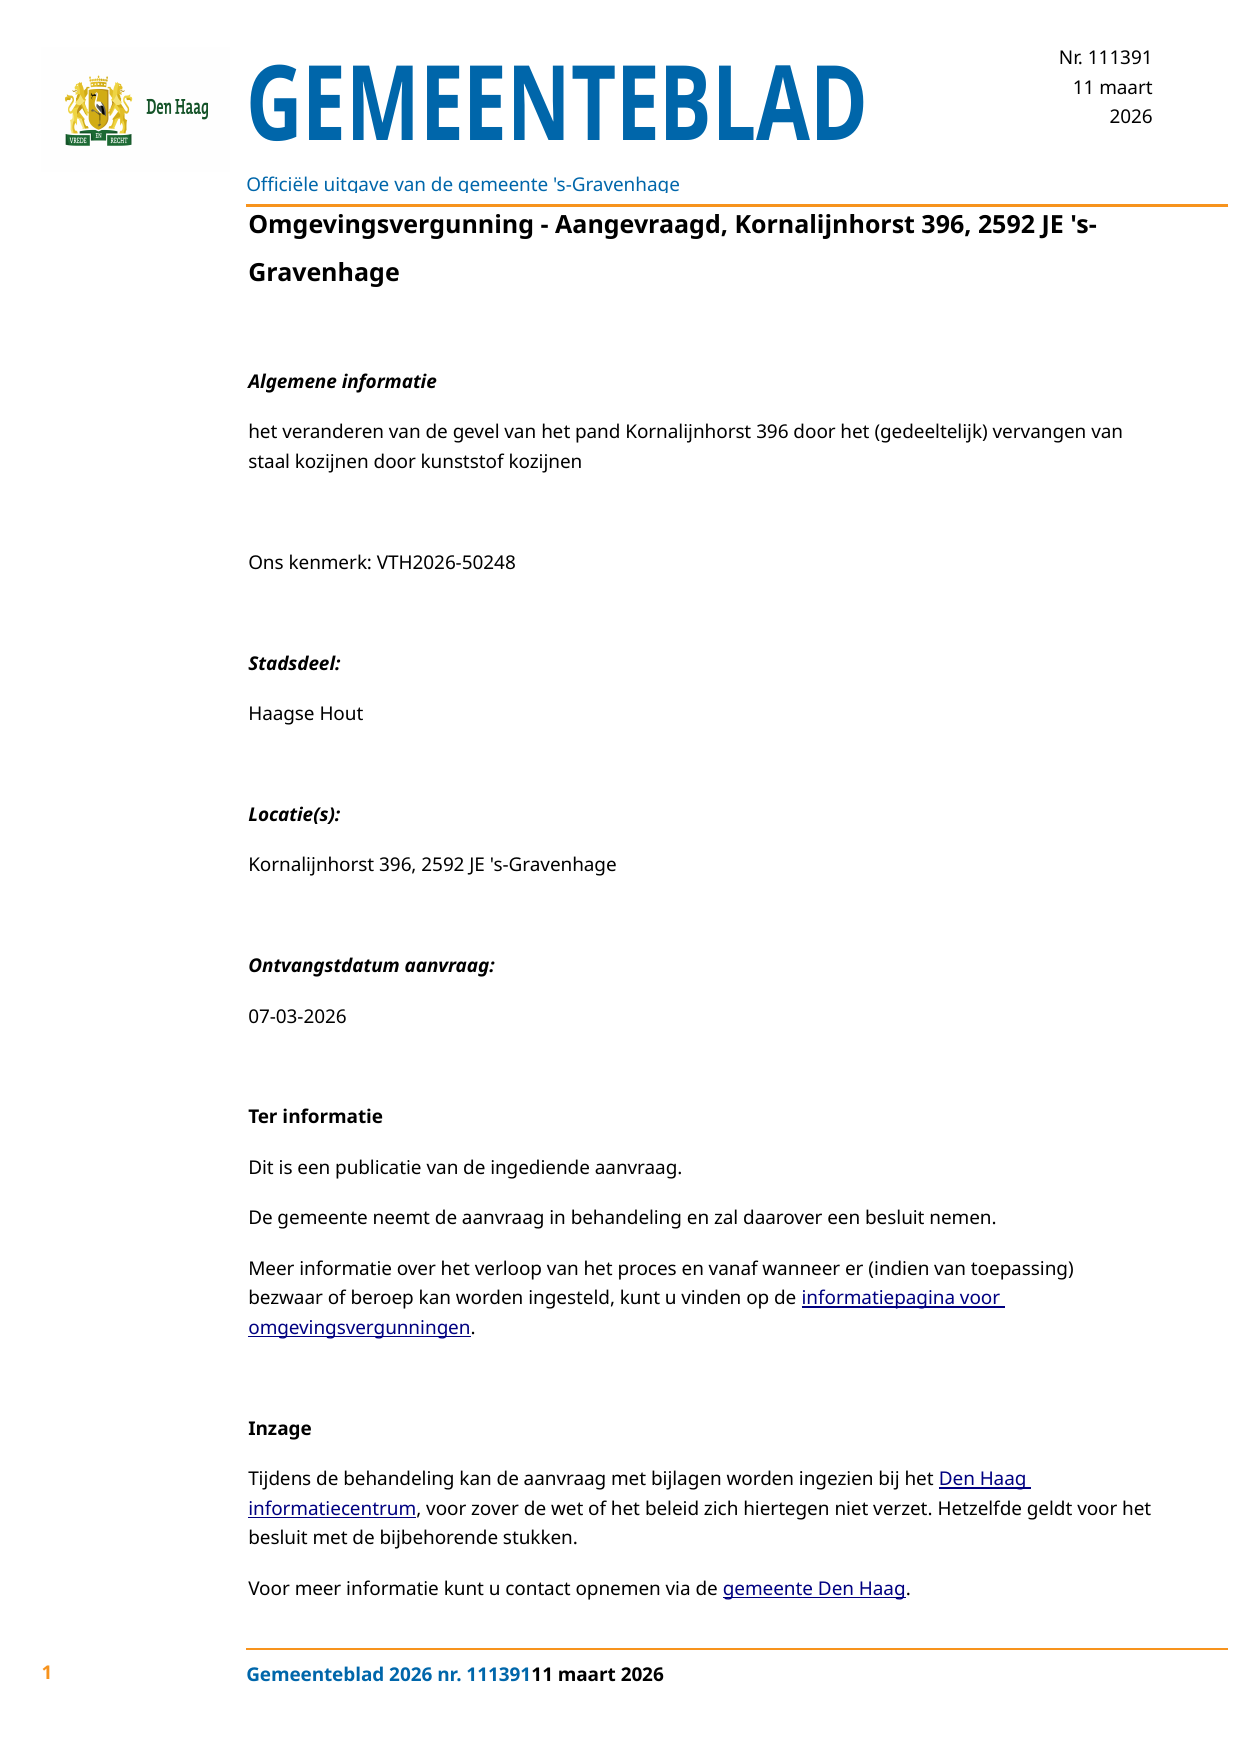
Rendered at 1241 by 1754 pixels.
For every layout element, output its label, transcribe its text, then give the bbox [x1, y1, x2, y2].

picture [41, 47, 231, 172]
text Stadsdeel: [248, 650, 1152, 676]
text Dit is een publicatie van de ingediende aanvraag. [248, 1154, 1152, 1180]
text Omgevingsvergunning - Aangevraagd, Kornalijnhorst 396, 2592 JE 's-Gravenhage [248, 207, 1152, 288]
text Voor meer informatie kunt u contact opnemen via de gemeente Den Haag. [248, 1575, 1152, 1601]
text Algemene informatie [248, 368, 1152, 394]
text Haagse Hout [248, 700, 1152, 726]
text Kornalijnhorst 396, 2592 JE 's-Gravenhage [248, 852, 1152, 877]
text Locatie(s): [248, 801, 1152, 827]
text Ontvangstdatum aanvraag: [248, 952, 1152, 978]
text Meer informatie over het verloop van het proces en vanaf wanneer er (indien van toepassing) bezwaar of beroep kan worden ingesteld, kunt u vinden op de informatiepagina voor omgevingsvergunningen. [248, 1255, 1152, 1340]
text Inzage [248, 1415, 1152, 1441]
text Ons kenmerk: VTH2026-50248 [248, 549, 1152, 575]
text De gemeente neemt de aanvraag in behandeling en zal daarover een besluit nemen. [248, 1204, 1152, 1230]
text Tijdens de behandeling kan de aanvraag met bijlagen worden ingezien bij het Den Haag informatiecentrum, voor zover de wet of het beleid zich hiertegen niet verzet. Hetzelfde geldt voor het besluit met de bijbehorende stukken. [248, 1465, 1152, 1550]
text Ter informatie [248, 1104, 1152, 1129]
text het veranderen van de gevel van het pand Kornalijnhorst 396 door het (gedeeltelijk) vervangen van staal kozijnen door kunststof kozijnen [248, 419, 1152, 474]
text 07-03-2026 [248, 1003, 1152, 1029]
